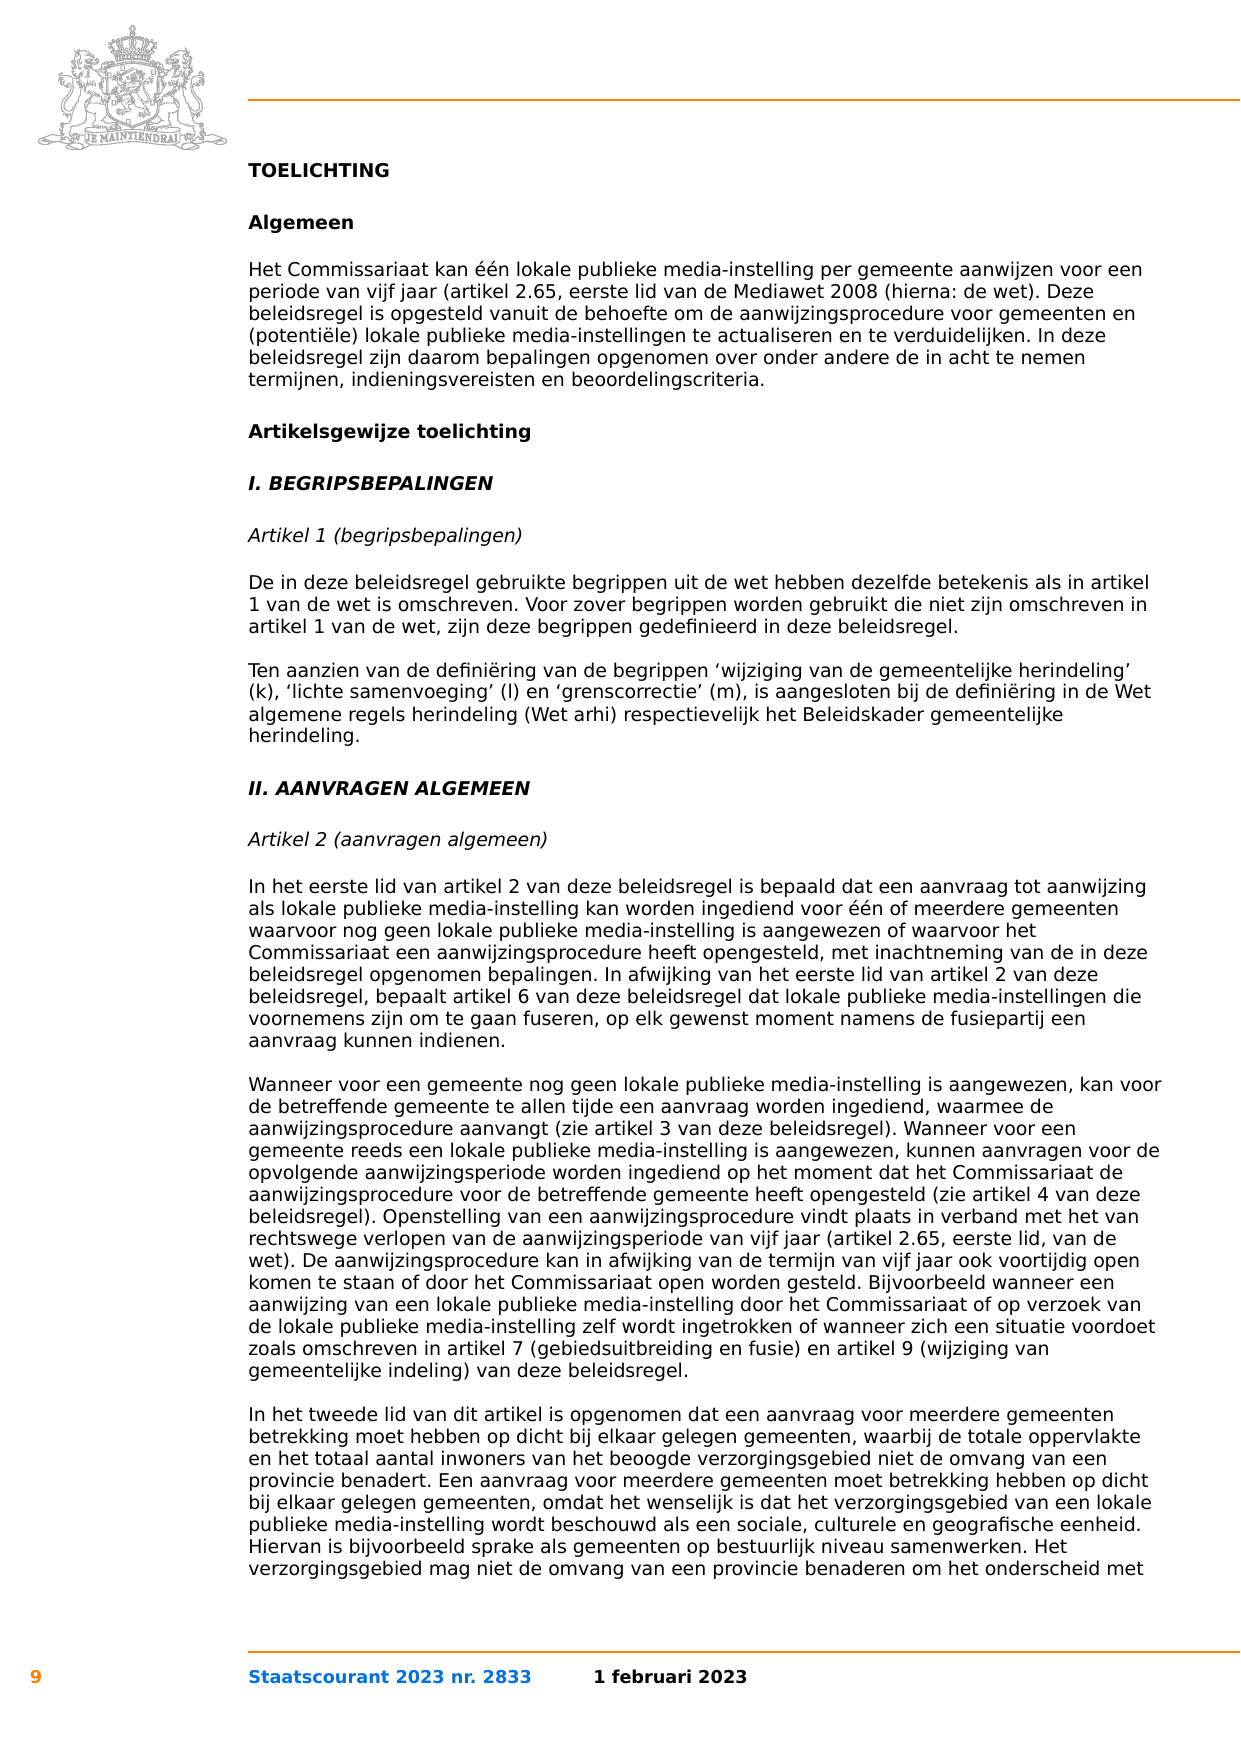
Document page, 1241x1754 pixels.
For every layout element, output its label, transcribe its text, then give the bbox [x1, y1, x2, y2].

subtitle II. AANVRAGEN ALGEMEEN [248, 777, 1163, 799]
text In het tweede lid van dit artikel is opgenomen dat een aanvraag voor meerdere gemeenten betrekking moet hebben op dicht bij elkaar gelegen gemeenten, waarbij de totale oppervlakte en het totaal aantal inwoners van het beoogde verzorgingsgebied niet de omvang van een provincie benadert. Een aanvraag voor meerdere gemeenten moet betrekking hebben op dicht bij elkaar gelegen gemeenten, omdat het wenselijk is dat het verzorgingsgebied van een lokale publieke media-instelling wordt beschouwd als een sociale, culturele en geografische eenheid. Hiervan is bijvoorbeeld sprake als gemeenten op bestuurlijk niveau samenwerken. Het verzorgingsgebied mag niet de omvang van een provincie benaderen om het onderscheid met [248, 1404, 1163, 1579]
text Ten aanzien van de definiëring van de begrippen ‘wijziging van de gemeentelijke herindeling’ (k), ‘lichte samenvoeging’ (l) en ‘grenscorrectie’ (m), is aangesloten bij de definiëring in de Wet algemene regels herindeling (Wet arhi) respectievelijk het Beleidskader gemeentelijke herindeling. [248, 659, 1163, 747]
subtitle Artikel 2 (aanvragen algemeen) [248, 829, 1163, 851]
subtitle TOELICHTING [248, 160, 1163, 182]
subtitle I. BEGRIPSBEPALINGEN [248, 473, 1163, 495]
picture [38, 25, 227, 150]
subtitle Artikel 1 (begripsbepalingen) [248, 525, 1163, 547]
text Het Commissariaat kan één lokale publieke media-instelling per gemeente aanwijzen voor een periode van vijf jaar (artikel 2.65, eerste lid van de Mediawet 2008 (hierna: de wet). Deze beleidsregel is opgesteld vanuit de behoefte om de aanwijzingsprocedure voor gemeenten en (potentiële) lokale publieke media-instellingen te actualiseren en te verduidelijken. In deze beleidsregel zijn daarom bepalingen opgenomen over onder andere de in acht te nemen termijnen, indieningsvereisten en beoordelingscriteria. [248, 259, 1163, 391]
text In het eerste lid van artikel 2 van deze beleidsregel is bepaald dat een aanvraag tot aanwijzing als lokale publieke media-instelling kan worden ingediend voor één of meerdere gemeenten waarvoor nog geen lokale publieke media-instelling is aangewezen of waarvoor het Commissariaat een aanwijzingsprocedure heeft opengesteld, met inachtneming van de in deze beleidsregel opgenomen bepalingen. In afwijking van het eerste lid van artikel 2 van deze beleidsregel, bepaalt artikel 6 van deze beleidsregel dat lokale publieke media-instellingen die voornemens zijn om te gaan fuseren, op elk gewenst moment namens de fusiepartij een aanvraag kunnen indienen. [248, 876, 1163, 1052]
text Wanneer voor een gemeente nog geen lokale publieke media-instelling is aangewezen, kan voor de betreffende gemeente te allen tijde een aanvraag worden ingediend, waarmee de aanwijzingsprocedure aanvangt (zie artikel 3 van deze beleidsregel). Wanneer voor een gemeente reeds een lokale publieke media-instelling is aangewezen, kunnen aanvragen voor de opvolgende aanwijzingsperiode worden ingediend op het moment dat het Commissariaat de aanwijzingsprocedure voor de betreffende gemeente heeft opengesteld (zie artikel 4 van deze beleidsregel). Openstelling van een aanwijzingsprocedure vindt plaats in verband met het van rechtswege verlopen van de aanwijzingsperiode van vijf jaar (artikel 2.65, eerste lid, van de wet). De aanwijzingsprocedure kan in afwijking van de termijn van vijf jaar ook voortijdig open komen te staan of door het Commissariaat open worden gesteld. Bijvoorbeeld wanneer een aanwijzing van een lokale publieke media-instelling door het Commissariaat of op verzoek van de lokale publieke media-instelling zelf wordt ingetrokken of wanneer zich een situatie voordoet zoals omschreven in artikel 7 (gebiedsuitbreiding en fusie) en artikel 9 (wijziging van gemeentelijke indeling) van deze beleidsregel. [248, 1074, 1163, 1382]
text De in deze beleidsregel gebruikte begrippen uit de wet hebben dezelfde betekenis als in artikel 1 van de wet is omschreven. Voor zover begrippen worden gebruikt die niet zijn omschreven in artikel 1 van de wet, zijn deze begrippen gedefinieerd in deze beleidsregel. [248, 572, 1163, 638]
subtitle Algemeen [248, 212, 1163, 234]
subtitle Artikelsgewijze toelichting [248, 421, 1163, 443]
